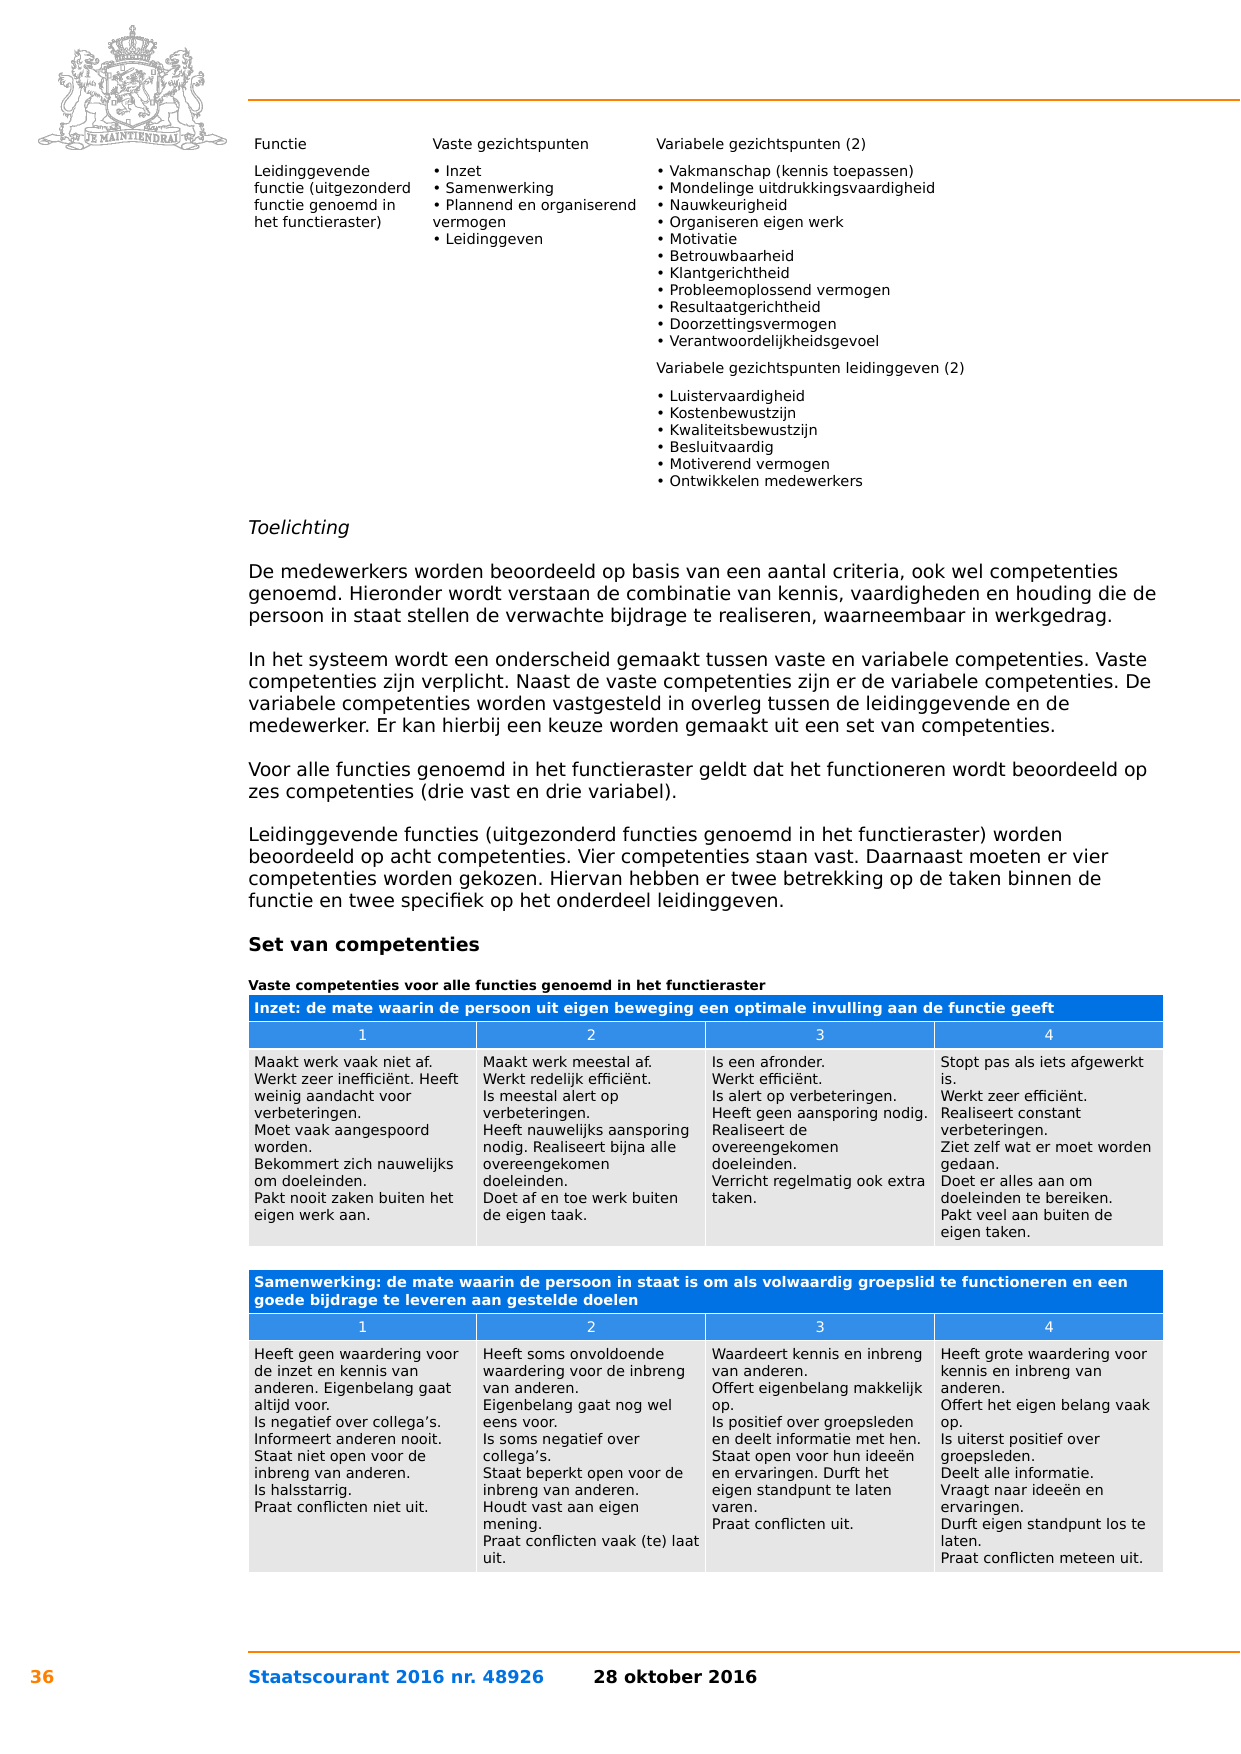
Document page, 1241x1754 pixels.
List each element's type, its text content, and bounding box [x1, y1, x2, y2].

table_cell • Vakmanschap (kennis toepassen) • Mondelinge uitdrukkingsvaardigheid • Nauwkeurigheid • Organiseren eigen werk • Motivatie • Betrouwbaarheid • Klantgerichtheid • Probleemoplossend vermogen • Resultaatgerichtheid • Doorzettingsvermogen • Verantwoordelijkheidsgevoel [651, 158, 1163, 354]
table_cell Variabele gezichtspunten (2) [651, 131, 1163, 157]
table_cell Maakt werk vaak niet af. Werkt zeer inefficiënt. Heeft weinig aandacht voor verbeteringen. Moet vaak aangespoord worden. Bekommert zich nauwelijks om doeleinden. Pakt nooit zaken buiten het eigen werk aan. [249, 1050, 476, 1246]
table_cell Vaste gezichtspunten [427, 131, 650, 157]
text Voor alle functies genoemd in het functieraster geldt dat het functioneren wordt beoordeeld op zes competenties (drie vast en drie variabel). [248, 758, 1163, 802]
table_cell Leidinggevende functie (uitgezonderd functie genoemd in het functieraster) [249, 158, 426, 494]
table_cell 2 [477, 1022, 705, 1048]
table_header Samenwerking: de mate waarin de persoon in staat is om als volwaardig groepslid te functioneren en een goede bijdrage te leveren aan gestelde doelen [249, 1270, 1163, 1313]
table_cell Functie [249, 131, 426, 157]
table_cell Waardeert kennis en inbreng van anderen. Offert eigenbelang makkelijk op. Is positief over groepsleden en deelt informatie met hen. Staat open voor hun ideeën en ervaringen. Durft het eigen standpunt te laten varen. Praat conflicten uit. [706, 1341, 934, 1572]
text In het systeem wordt een onderscheid gemaakt tussen vaste en variabele competenties. Vaste competenties zijn verplicht. Naast de vaste competenties zijn er de variabele competenties. De variabele competenties worden vastgesteld in overleg tussen de leidinggevende en de medewerker. Er kan hierbij een keuze worden gemaakt uit een set van competenties. [248, 649, 1163, 737]
table_cell 1 [249, 1022, 476, 1048]
table_cell Inzet: de mate waarin de persoon uit eigen beweging een optimale invulling aan de functie geeft [249, 995, 1163, 1021]
table_cell 1 [249, 1314, 476, 1340]
text Leidinggevende functies (uitgezonderd functies genoemd in het functieraster) worden beoordeeld op acht competenties. Vier competenties staan vast. Daarnaast moeten er vier competenties worden gekozen. Hiervan hebben er twee betrekking op de taken binnen de functie en twee specifiek op het onderdeel leidinggeven. [248, 824, 1163, 912]
table_cell Stopt pas als iets afgewerkt is. Werkt zeer efficiënt. Realiseert constant verbeteringen. Ziet zelf wat er moet worden gedaan. Doet er alles aan om doeleinden te bereiken. Pakt veel aan buiten de eigen taken. [935, 1050, 1163, 1246]
table_cell Is een afronder. Werkt efficiënt. Is alert op verbeteringen. Heeft geen aansporing nodig. Realiseert de overeengekomen doeleinden. Verricht regelmatig ook extra taken. [706, 1050, 934, 1246]
table_cell Heeft grote waardering voor kennis en inbreng van anderen. Offert het eigen belang vaak op. Is uiterst positief over groepsleden. Deelt alle informatie. Vraagt naar ideeën en ervaringen. Durft eigen standpunt los te laten. Praat conflicten meteen uit. [935, 1341, 1163, 1572]
table_cell Variabele gezichtspunten leidinggeven (2) [651, 356, 1163, 382]
table_header Vaste competenties voor alle functies genoemd in het functieraster [248, 978, 1163, 994]
table_cell Heeft geen waardering voor de inzet en kennis van anderen. Eigenbelang gaat altijd voor. Is negatief over collega’s. Informeert anderen nooit. Staat niet open voor de inbreng van anderen. Is halsstarrig. Praat conflicten niet uit. [249, 1341, 476, 1572]
table_cell 4 [935, 1314, 1163, 1340]
table_cell 4 [935, 1022, 1163, 1048]
table_cell Maakt werk meestal af. Werkt redelijk efficiënt. Is meestal alert op verbeteringen. Heeft nauwelijks aansporing nodig. Realiseert bijna alle overeengekomen doeleinden. Doet af en toe werk buiten de eigen taak. [477, 1050, 705, 1246]
text De medewerkers worden beoordeeld op basis van een aantal criteria, ook wel competenties genoemd. Hieronder wordt verstaan de combinatie van kennis, vaardigheden en houding die de persoon in staat stellen de verwachte bijdrage te realiseren, waarneembaar in werkgedrag. [248, 561, 1163, 627]
table_cell Heeft soms onvoldoende waardering voor de inbreng van anderen. Eigenbelang gaat nog wel eens voor. Is soms negatief over collega’s. Staat beperkt open voor de inbreng van anderen. Houdt vast aan eigen mening. Praat conflicten vaak (te) laat uit. [477, 1341, 705, 1572]
subtitle Set van competenties [248, 934, 1163, 956]
table_cell • Inzet • Samenwerking • Plannend en organiserend vermogen • Leidinggeven [427, 158, 650, 494]
table_cell 2 [477, 1314, 705, 1340]
table_cell • Luistervaardigheid • Kostenbewustzijn • Kwaliteitsbewustzijn • Besluitvaardig • Motiverend vermogen • Ontwikkelen medewerkers [651, 383, 1163, 494]
subtitle Toelichting [248, 517, 1163, 539]
table_cell 3 [706, 1314, 934, 1340]
picture [38, 25, 227, 150]
table_cell 3 [706, 1022, 934, 1048]
